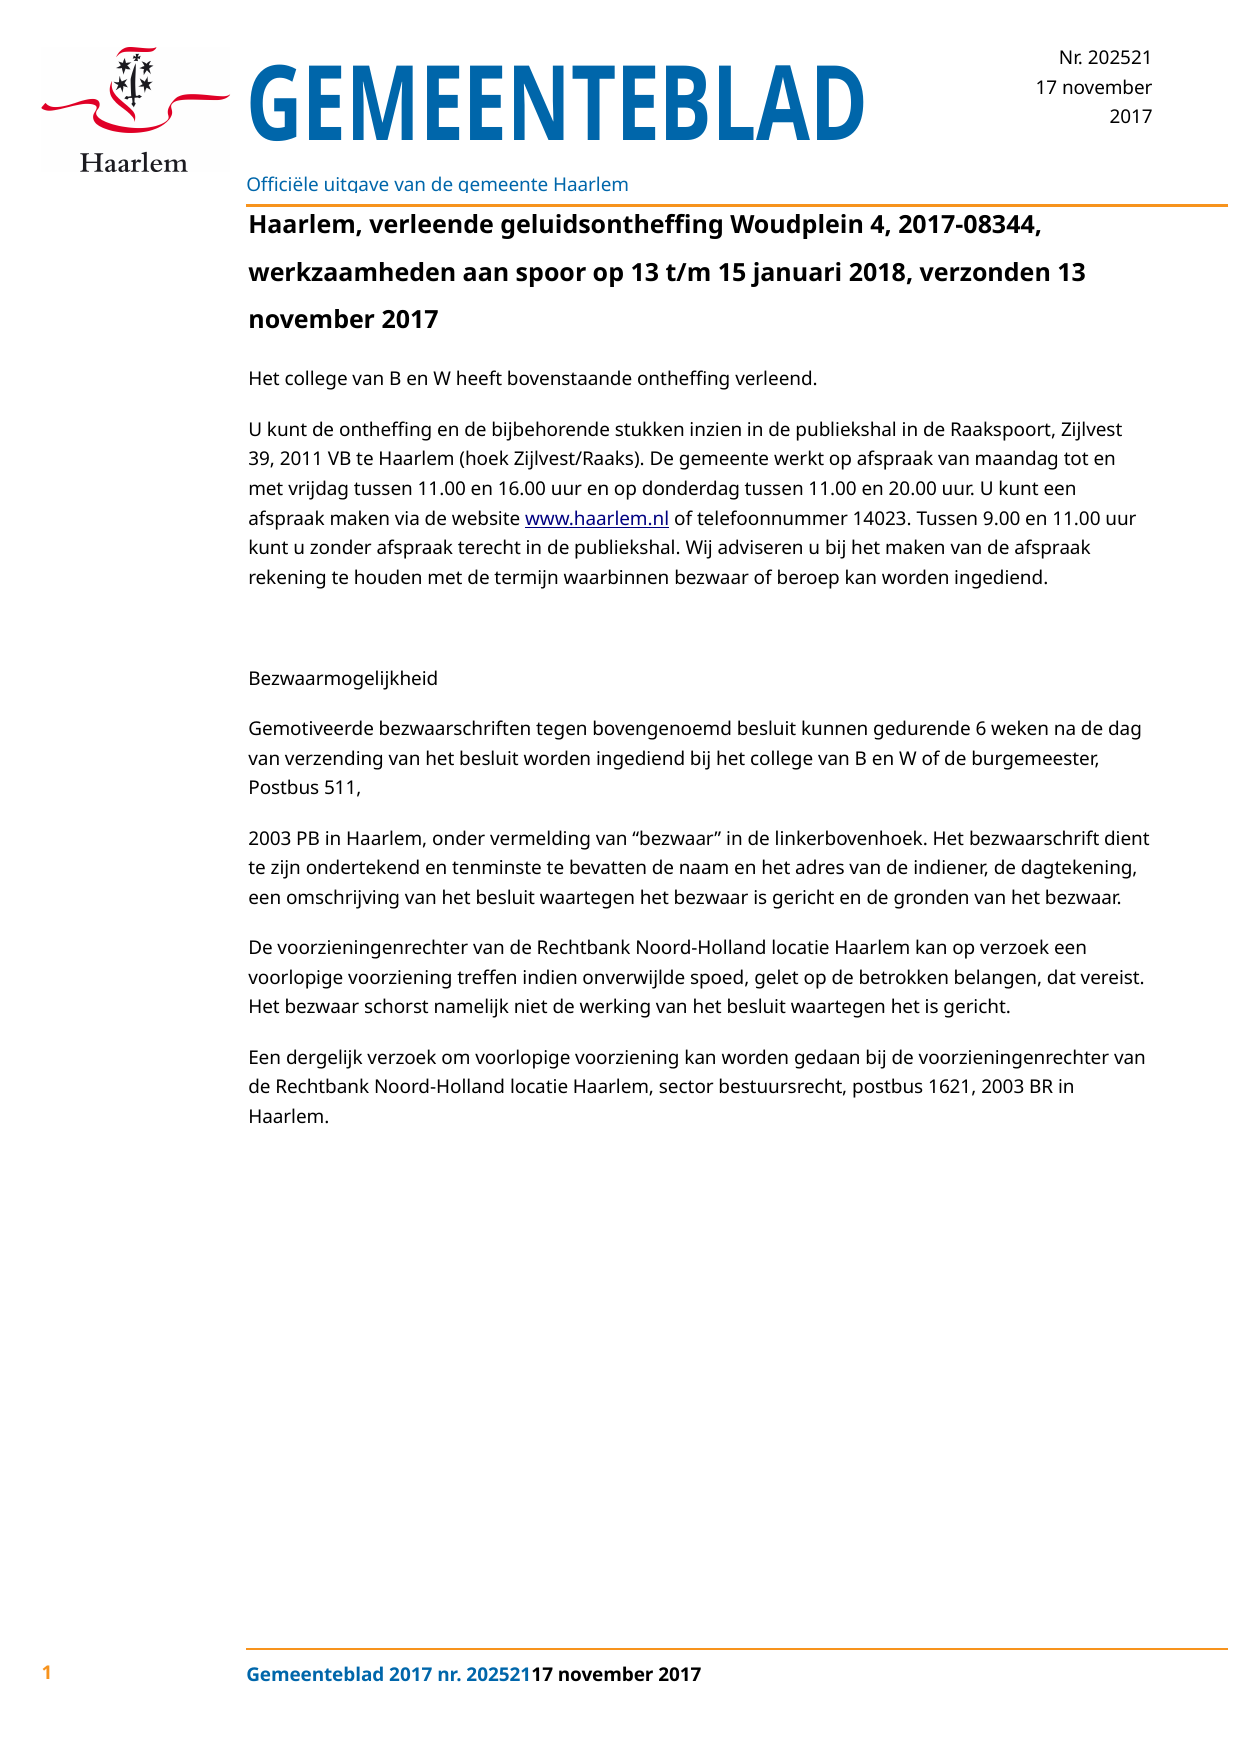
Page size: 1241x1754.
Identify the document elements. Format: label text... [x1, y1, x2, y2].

text 2003 PB in Haarlem, onder vermelding van “bezwaar” in de linkerbovenhoek. Het bezwaarschrift dient te zijn ondertekend en tenminste te bevatten de naam en het adres van de indiener, de dagtekening, een omschrijving van het besluit waartegen het bezwaar is gericht en de gronden van het bezwaar. [248, 825, 1152, 909]
text Bezwaarmogelijkheid [248, 665, 1152, 690]
text Haarlem, verleende geluidsontheffing Woudplein 4, 2017-08344, werkzaamheden aan spoor op 13 t/m 15 januari 2018, verzonden 13 november 2017 [248, 207, 1152, 336]
text Een dergelijk verzoek om voorlopige voorziening kan worden gedaan bij de voorzieningenrechter van de Rechtbank Noord-Holland locatie Haarlem, sector bestuursrecht, postbus 1621, 2003 BR in Haarlem. [248, 1044, 1152, 1129]
picture [41, 47, 231, 172]
text Gemotiveerde bezwaarschriften tegen bovengenoemd besluit kunnen gedurende 6 weken na de dag van verzending van het besluit worden ingediend bij het college van B en W of de burgemeester, Postbus 511, [248, 715, 1152, 800]
text De voorzieningenrechter van de Rechtbank Noord-Holland locatie Haarlem kan op verzoek een voorlopige voorziening treffen indien onverwijlde spoed, gelet op de betrokken belangen, dat vereist. Het bezwaar schorst namelijk niet de werking van het besluit waartegen het is gericht. [248, 934, 1152, 1019]
text Het college van B en W heeft bovenstaande ontheffing verleend. [248, 366, 1152, 391]
text U kunt de ontheffing en de bijbehorende stukken inzien in de publiekshal in de Raakspoort, Zijlvest 39, 2011 VB te Haarlem (hoek Zijlvest/Raaks). De gemeente werkt op afspraak van maandag tot en met vrijdag tussen 11.00 en 16.00 uur en op donderdag tussen 11.00 en 20.00 uur. U kunt een afspraak maken via de website www.haarlem.nl of telefoonnummer 14023. Tussen 9.00 en 11.00 uur kunt u zonder afspraak terecht in de publiekshal. Wij adviseren u bij het maken van de afspraak rekening te houden met de termijn waarbinnen bezwaar of beroep kan worden ingediend. [248, 416, 1152, 589]
